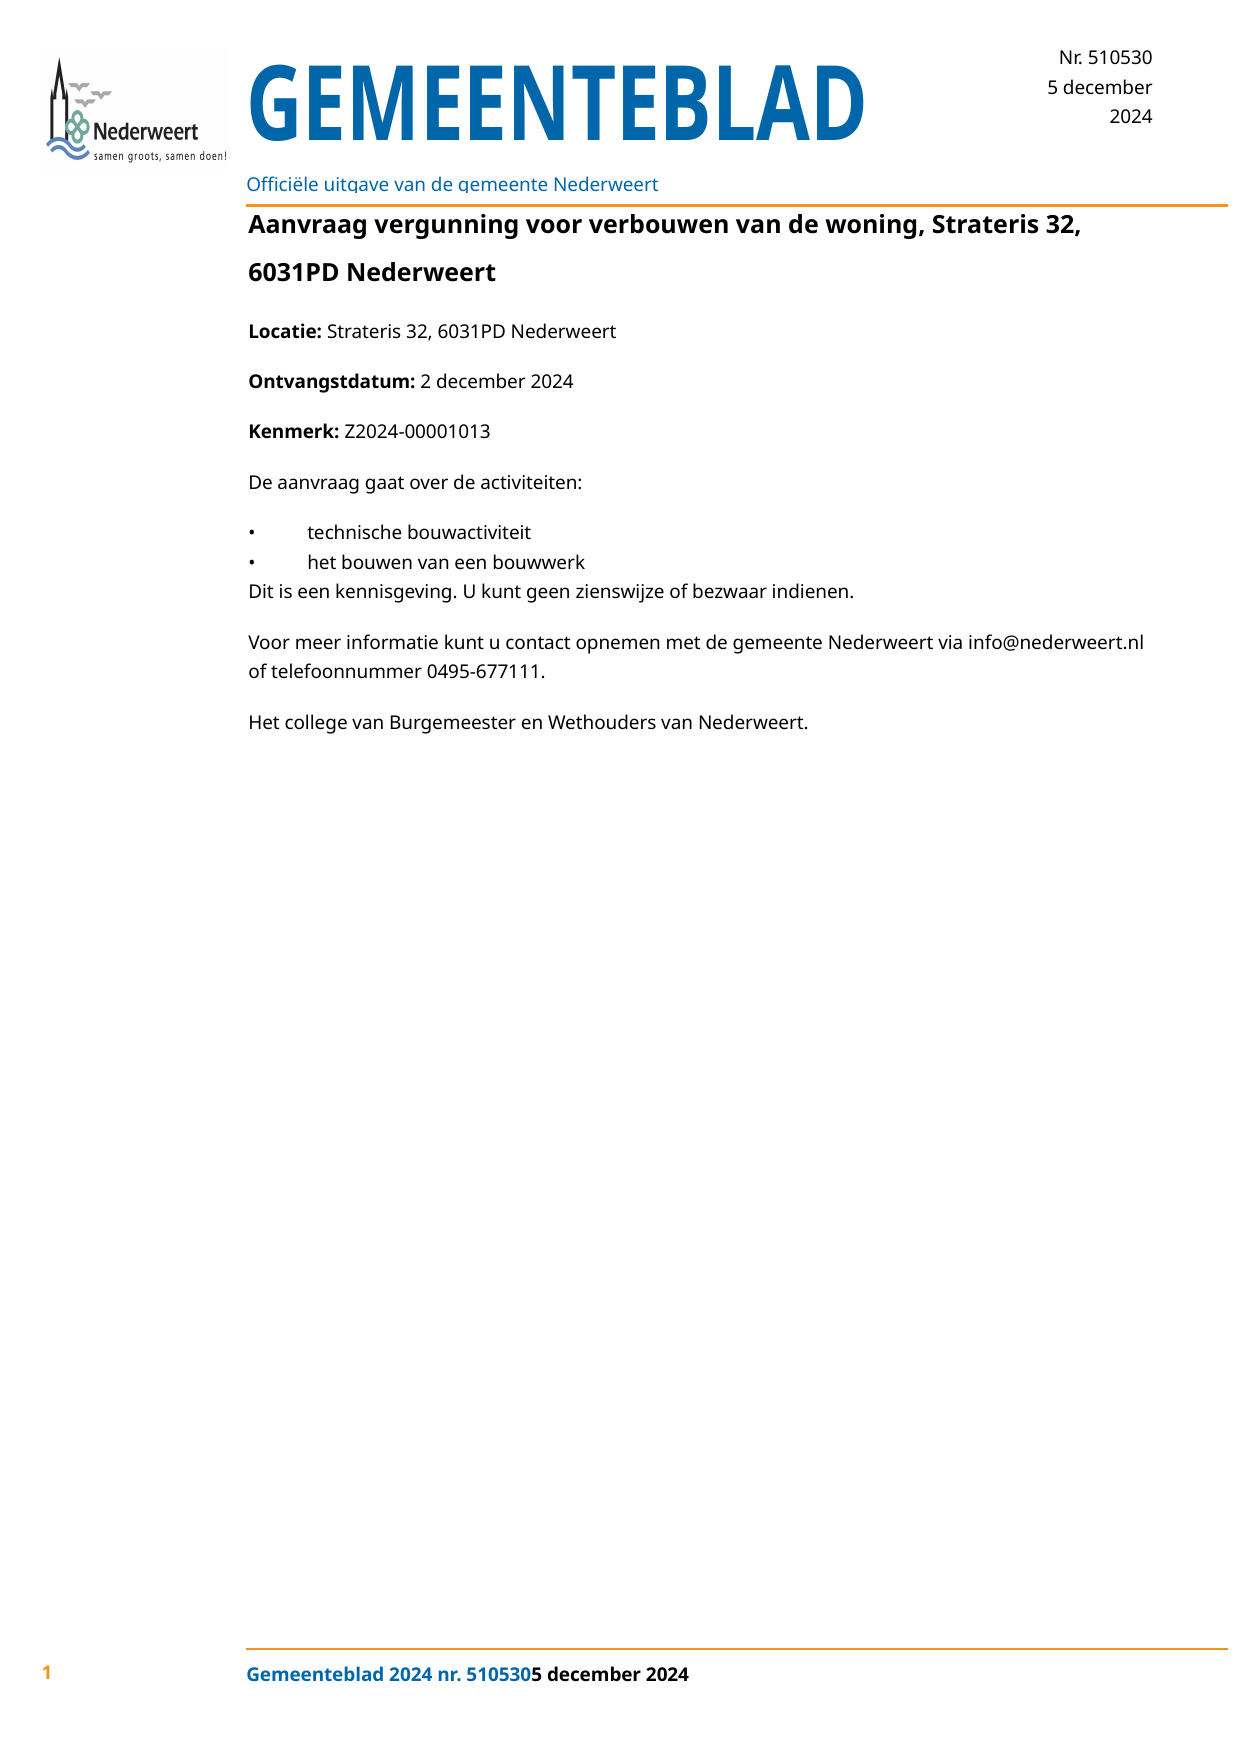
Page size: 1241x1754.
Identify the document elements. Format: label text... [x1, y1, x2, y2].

text Het college van Burgemeester en Wethouders van Nederweert. [248, 709, 1152, 735]
text Ontvangstdatum: 2 december 2024 [248, 368, 1152, 394]
list het bouwen van een bouwwerk [248, 549, 1152, 575]
text Dit is een kennisgeving. U kunt geen zienswijze of bezwaar indienen. [248, 579, 1152, 604]
text Voor meer informatie kunt u contact opnemen met de gemeente Nederweert via info@nederweert.nl of telefoonnummer 0495-677111. [248, 629, 1152, 684]
list technische bouwactiviteit [248, 519, 1152, 545]
text Aanvraag vergunning voor verbouwen van de woning, Strateris 32, 6031PD Nederweert [248, 207, 1152, 288]
picture [41, 47, 231, 172]
text Kenmerk: Z2024-00001013 [248, 419, 1152, 444]
text Locatie: Strateris 32, 6031PD Nederweert [248, 318, 1152, 344]
text De aanvraag gaat over de activiteiten: [248, 469, 1152, 495]
